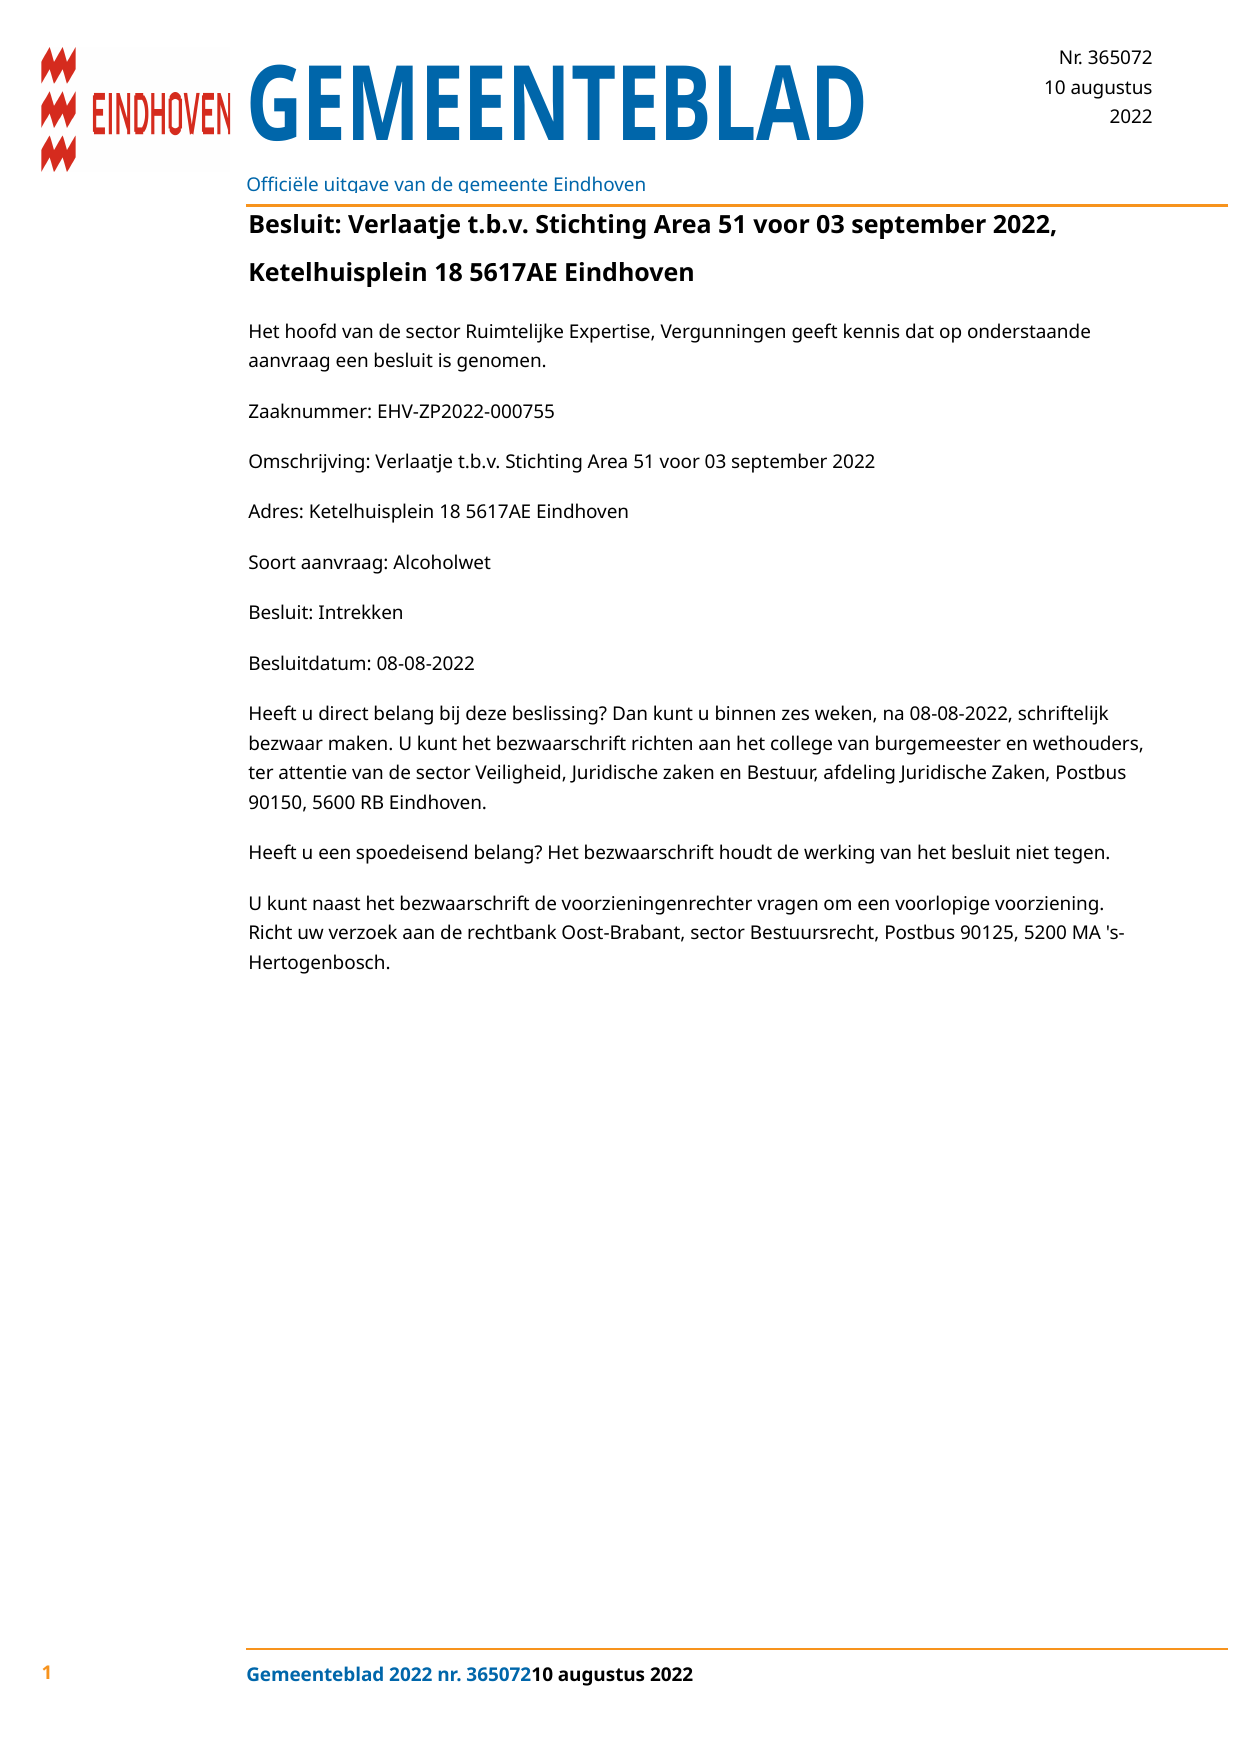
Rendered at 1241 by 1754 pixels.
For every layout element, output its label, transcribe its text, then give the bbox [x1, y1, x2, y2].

text Het hoofd van de sector Ruimtelijke Expertise, Vergunningen geeft kennis dat op onderstaande aanvraag een besluit is genomen. [248, 318, 1152, 373]
text Besluit: Intrekken [248, 599, 1152, 625]
text Omschrijving: Verlaatje t.b.v. Stichting Area 51 voor 03 september 2022 [248, 448, 1152, 474]
text Zaaknummer: EHV-ZP2022-000755 [248, 398, 1152, 424]
text Heeft u een spoedeisend belang? Het bezwaarschrift houdt de werking van het besluit niet tegen. [248, 839, 1152, 865]
text Besluit: Verlaatje t.b.v. Stichting Area 51 voor 03 september 2022, Ketelhuisplein 18 5617AE Eindhoven [248, 207, 1152, 288]
text Besluitdatum: 08-08-2022 [248, 650, 1152, 676]
text U kunt naast het bezwaarschrift de voorzieningenrechter vragen om een voorlopige voorziening. Richt uw verzoek aan de rechtbank Oost-Brabant, sector Bestuursrecht, Postbus 90125, 5200 MA 's-Hertogenbosch. [248, 890, 1152, 975]
picture [41, 47, 231, 172]
text Adres: Ketelhuisplein 18 5617AE Eindhoven [248, 499, 1152, 524]
text Heeft u direct belang bij deze beslissing? Dan kunt u binnen zes weken, na 08-08-2022, schriftelijk bezwaar maken. U kunt het bezwaarschrift richten aan het college van burgemeester en wethouders, ter attentie van de sector Veiligheid, Juridische zaken en Bestuur, afdeling Juridische Zaken, Postbus 90150, 5600 RB Eindhoven. [248, 700, 1152, 815]
text Soort aanvraag: Alcoholwet [248, 549, 1152, 575]
